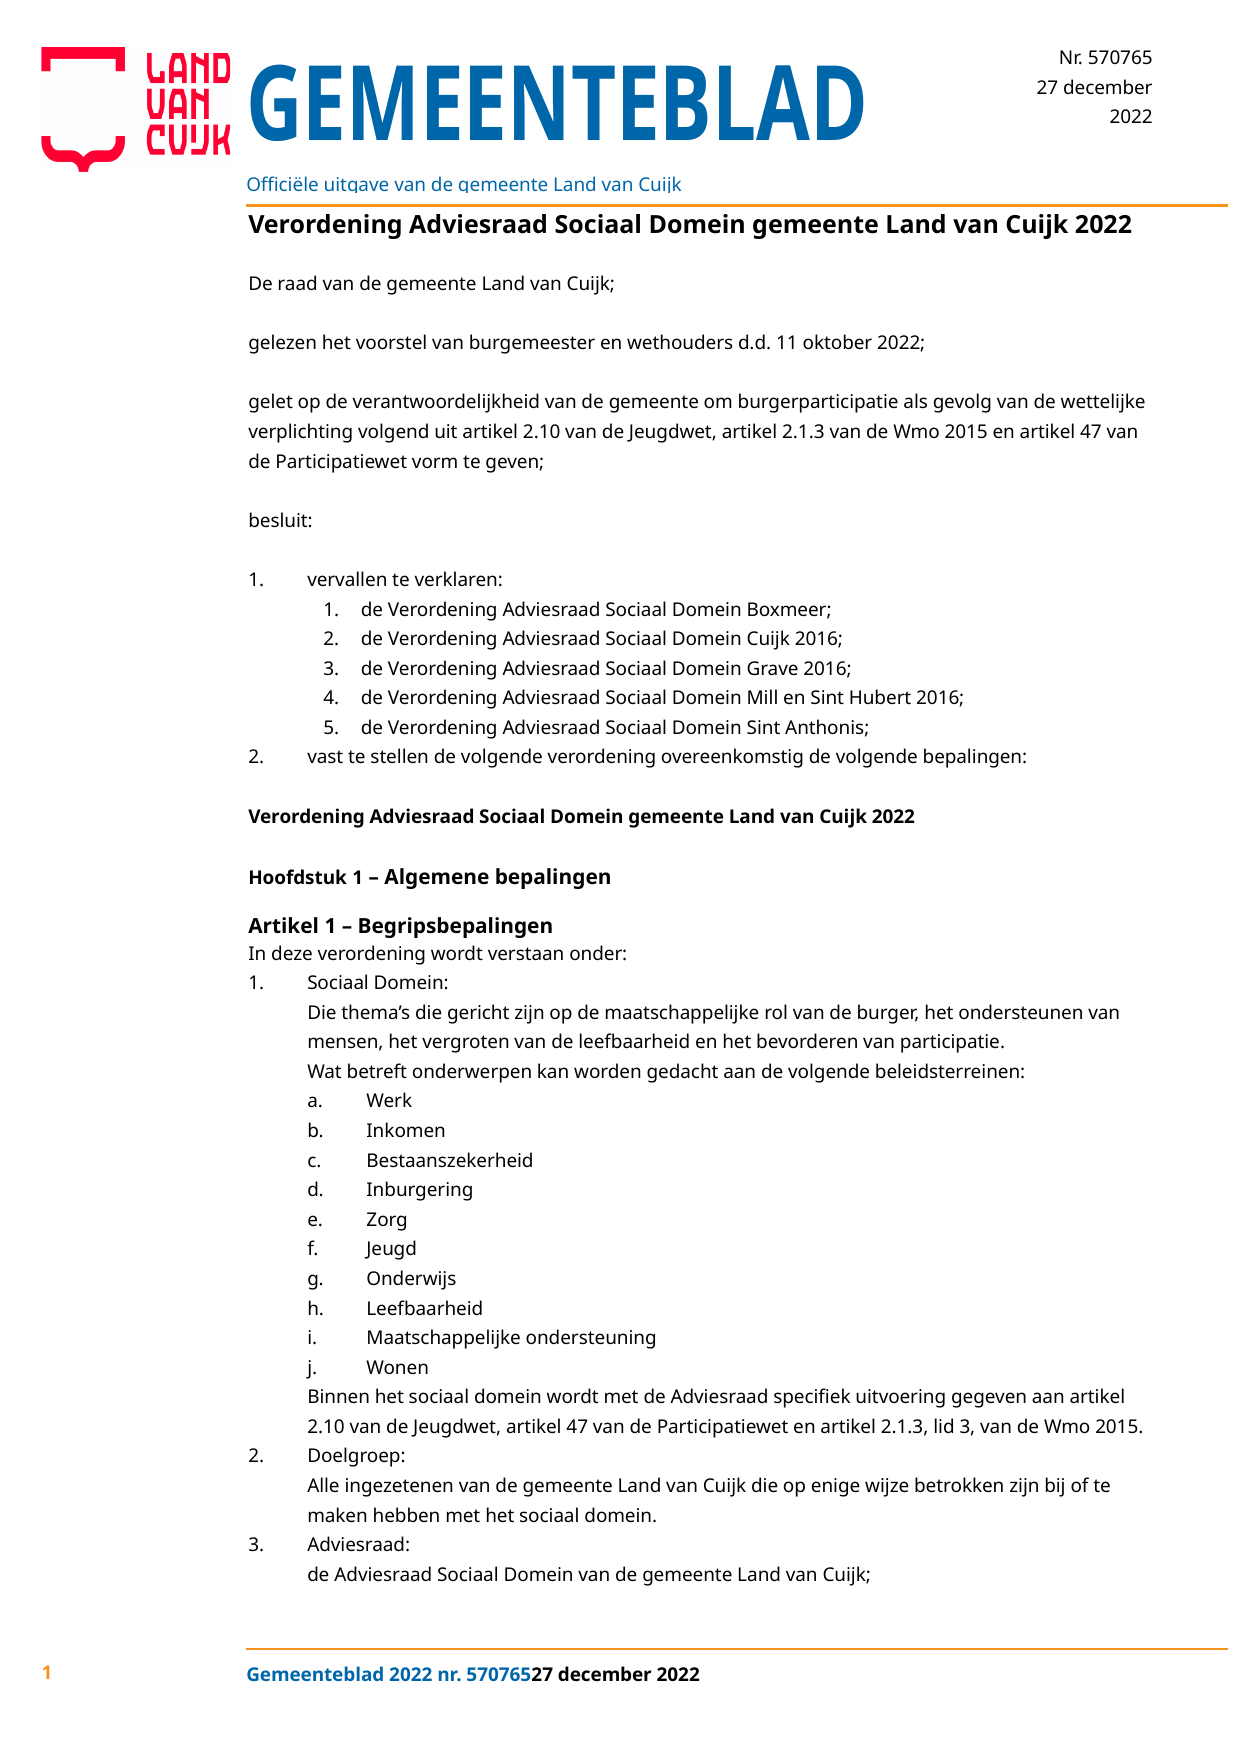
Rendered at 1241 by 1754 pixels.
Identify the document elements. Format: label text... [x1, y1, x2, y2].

text besluit: [248, 507, 1152, 533]
text gelet op de verantwoordelijkheid van de gemeente om burgerparticipatie als gevolg van de wettelijke verplichting volgend uit artikel 2.10 van de Jeugdwet, artikel 2.1.3 van de Wmo 2015 en artikel 47 van de Participatiewet vorm te geven; [248, 389, 1152, 473]
list Inburgering [307, 1176, 1152, 1202]
list de Verordening Adviesraad Sociaal Domein Cuijk 2016; [323, 625, 1152, 651]
list Wat betreft onderwerpen kan worden gedacht aan de volgende beleidsterreinen: [248, 1058, 1152, 1084]
list vast te stellen de volgende verordening overeenkomstig de volgende bepalingen: [248, 744, 1152, 769]
list Alle ingezetenen van de gemeente Land van Cuijk die op enige wijze betrokken zijn bij of te maken hebben met het sociaal domein. [248, 1472, 1152, 1527]
list Jeugd [307, 1236, 1152, 1261]
list de Verordening Adviesraad Sociaal Domein Mill en Sint Hubert 2016; [323, 684, 1152, 710]
list de Verordening Adviesraad Sociaal Domein Boxmeer; [323, 596, 1152, 621]
text In deze verordening wordt verstaan onder: [248, 940, 1152, 965]
list Die thema’s die gericht zijn op de maatschappelijke rol van de burger, het ondersteunen van mensen, het vergroten van de leefbaarheid en het bevorderen van participatie. [248, 999, 1152, 1054]
list Sociaal Domein: [248, 969, 1152, 995]
list Adviesraad: [248, 1531, 1152, 1557]
list Wonen [307, 1354, 1152, 1379]
text De raad van de gemeente Land van Cuijk; [248, 270, 1152, 296]
list Binnen het sociaal domein wordt met de Adviesraad specifiek uitvoering gegeven aan artikel 2.10 van de Jeugdwet, artikel 47 van de Participatiewet en artikel 2.1.3, lid 3, van de Wmo 2015. [248, 1383, 1152, 1439]
text Hoofdstuk 1 – Algemene bepalingen [248, 862, 1152, 890]
list Inkomen [307, 1117, 1152, 1143]
list Maatschappelijke ondersteuning [307, 1324, 1152, 1350]
list Bestaanszekerheid [307, 1147, 1152, 1172]
picture [41, 47, 231, 172]
list Doelgroep: [248, 1443, 1152, 1468]
list de Verordening Adviesraad Sociaal Domein Sint Anthonis; [323, 714, 1152, 740]
text Verordening Adviesraad Sociaal Domein gemeente Land van Cuijk 2022 [248, 207, 1152, 241]
text Verordening Adviesraad Sociaal Domein gemeente Land van Cuijk 2022 [248, 803, 1152, 828]
list Leefbaarheid [307, 1295, 1152, 1320]
text gelezen het voorstel van burgemeester en wethouders d.d. 11 oktober 2022; [248, 329, 1152, 355]
list de Adviesraad Sociaal Domein van de gemeente Land van Cuijk; [248, 1561, 1152, 1587]
list Onderwijs [307, 1265, 1152, 1291]
list vervallen te verklaren: [248, 566, 1152, 592]
text Artikel 1 – Begripsbepalingen [248, 911, 1152, 940]
list Zorg [307, 1206, 1152, 1232]
list Werk [307, 1088, 1152, 1113]
list de Verordening Adviesraad Sociaal Domein Grave 2016; [323, 655, 1152, 681]
